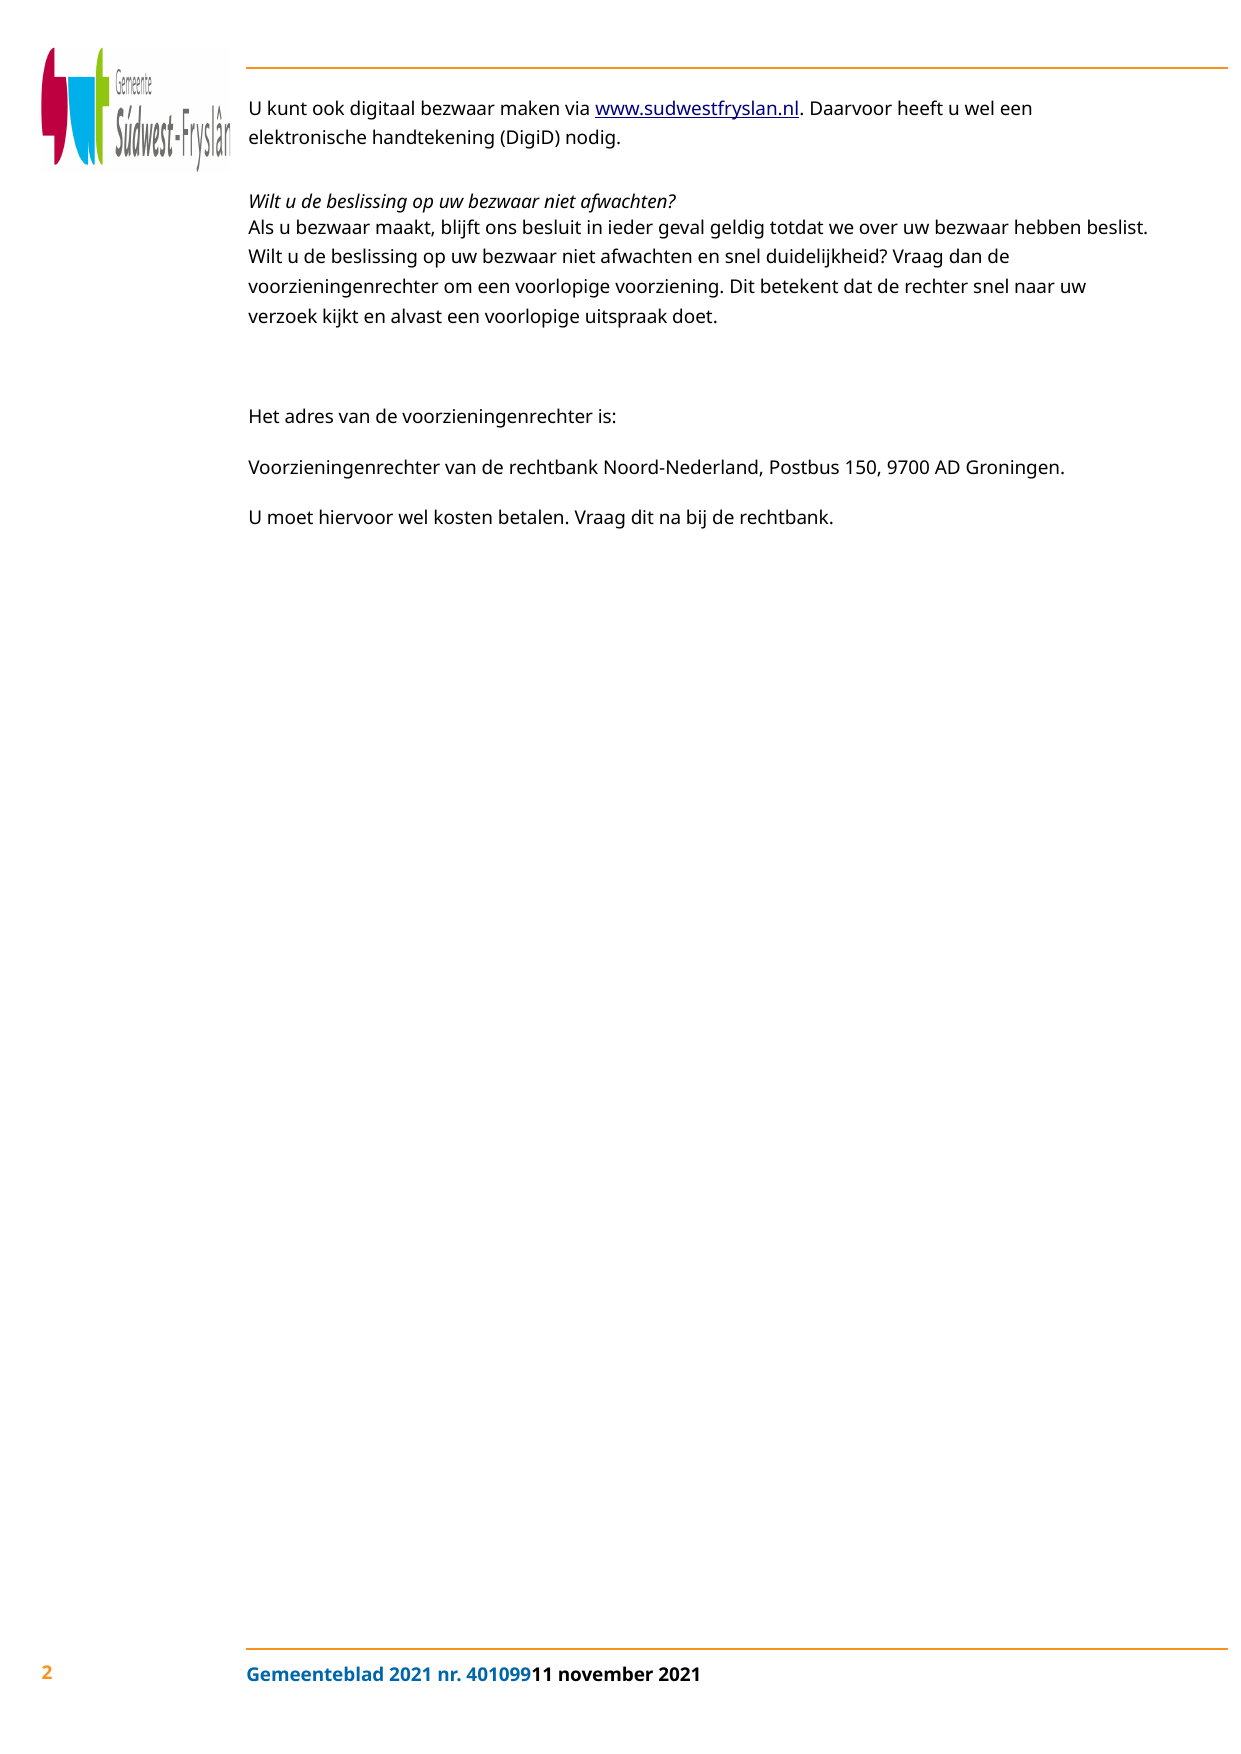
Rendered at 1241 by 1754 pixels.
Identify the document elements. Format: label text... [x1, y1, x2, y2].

text Wilt u de beslissing op uw bezwaar niet afwachten? [248, 188, 1152, 214]
text Als u bezwaar maakt, blijft ons besluit in ieder geval geldig totdat we over uw bezwaar hebben beslist. Wilt u de beslissing op uw bezwaar niet afwachten en snel duidelijkheid? Vraag dan de voorzieningenrechter om een voorlopige voorziening. Dit betekent dat de rechter snel naar uw verzoek kijkt en alvast een voorlopige uitspraak doet. [248, 214, 1152, 328]
picture [41, 47, 231, 172]
text U kunt ook digitaal bezwaar maken via www.sudwestfryslan.nl. Daarvoor heeft u wel een elektronische handtekening (DigiD) nodig. [248, 95, 1152, 150]
text Voorzieningenrechter van de rechtbank Noord-Nederland, Postbus 150, 9700 AD Groningen. [248, 454, 1152, 480]
text U moet hiervoor wel kosten betalen. Vraag dit na bij de rechtbank. [248, 504, 1152, 530]
text Het adres van de voorzieningenrechter is: [248, 404, 1152, 429]
